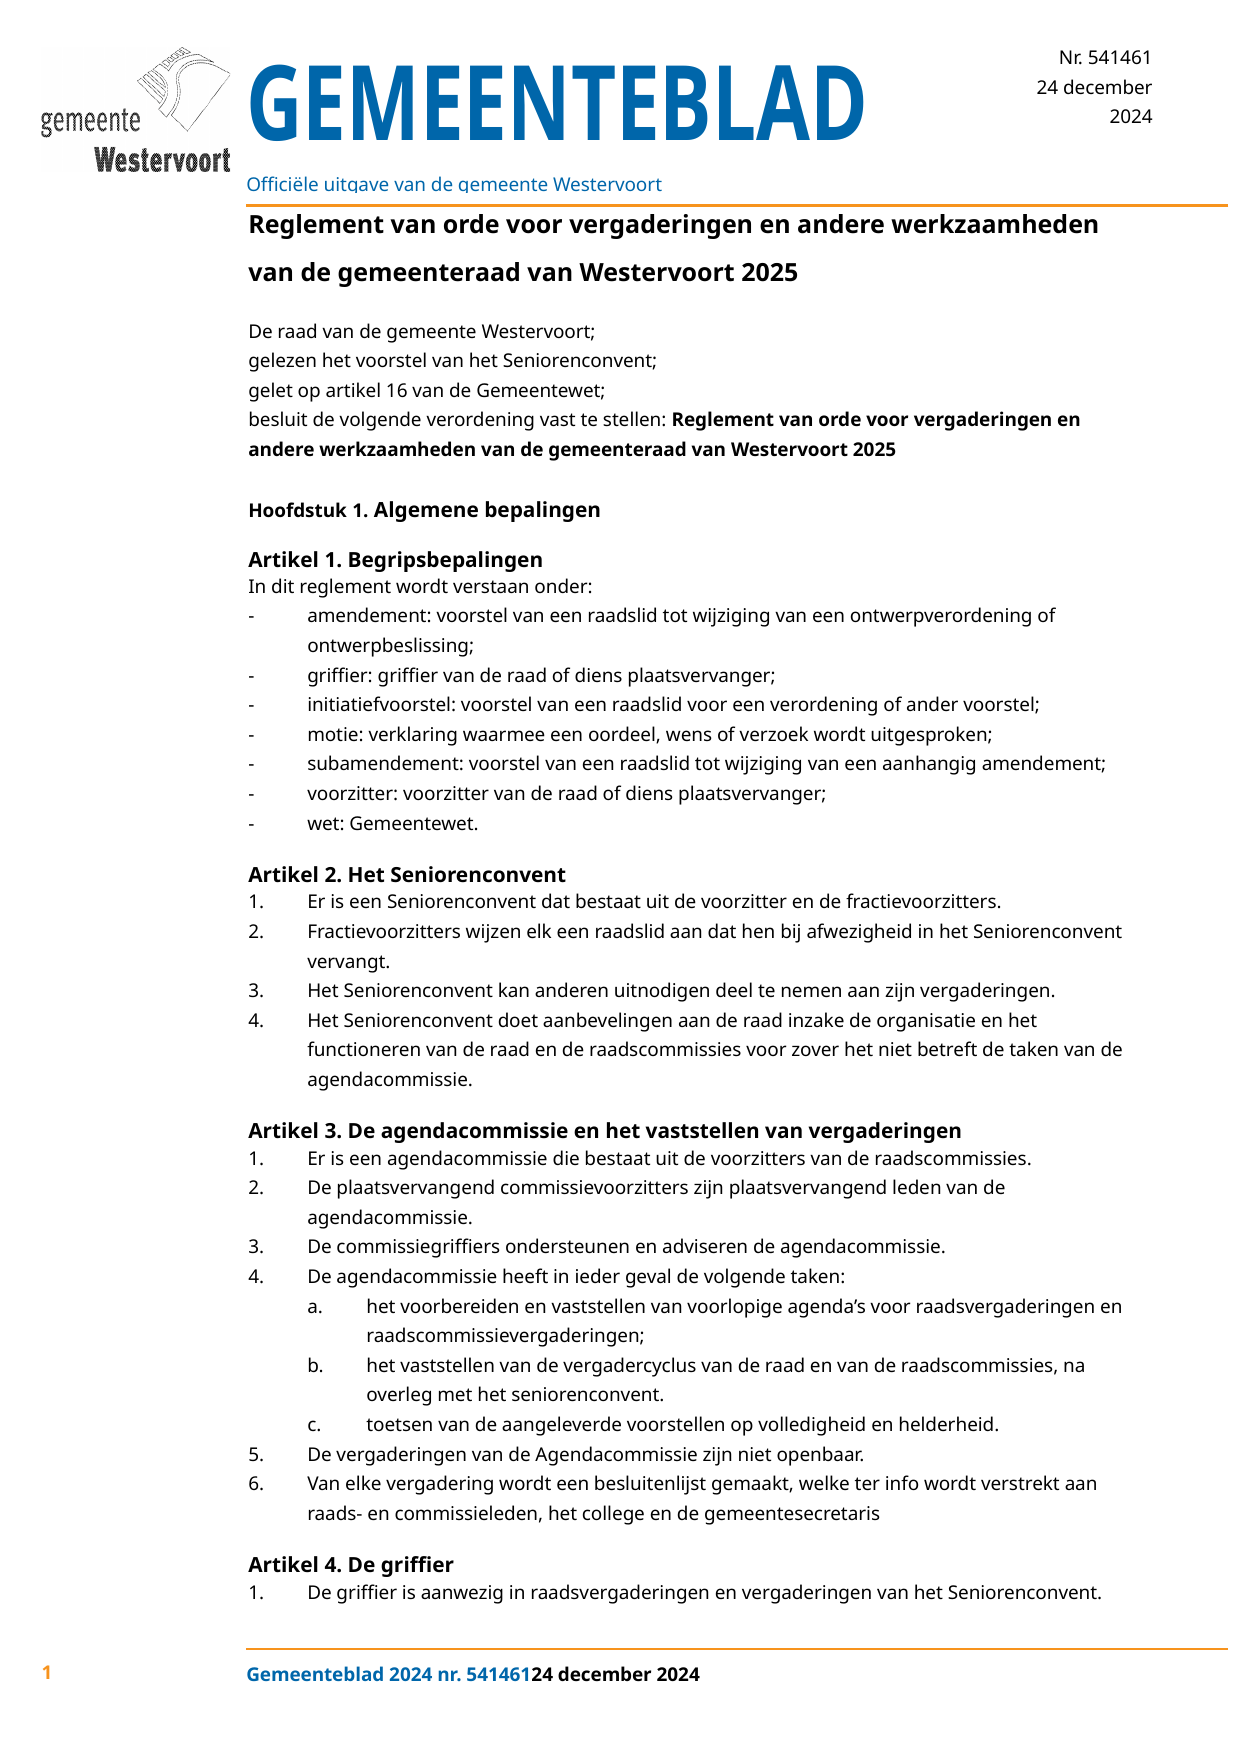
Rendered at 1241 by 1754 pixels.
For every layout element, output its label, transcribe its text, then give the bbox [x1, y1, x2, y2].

text Artikel 1. Begripsbepalingen [248, 545, 1152, 573]
text Hoofdstuk 1. Algemene bepalingen [248, 495, 1152, 524]
list De griffier is aanwezig in raadsvergaderingen en vergaderingen van het Seniorenconvent. [248, 1579, 1152, 1604]
list toetsen van de aangeleverde voorstellen op volledigheid en helderheid. [307, 1411, 1152, 1437]
list Er is een agendacommissie die bestaat uit de voorzitters van de raadscommissies. [248, 1145, 1152, 1171]
list het vaststellen van de vergadercyclus van de raad en van de raadscommissies, na overleg met het seniorenconvent. [307, 1352, 1152, 1407]
list subamendement: voorstel van een raadslid tot wijziging van een aanhangig amendement; [248, 751, 1152, 776]
list Van elke vergadering wordt een besluitenlijst gemaakt, welke ter info wordt verstrekt aan raads- en commissieleden, het college en de gemeentesecretaris [248, 1470, 1152, 1526]
text Artikel 4. De griffier [248, 1550, 1152, 1579]
text Artikel 3. De agendacommissie en het vaststellen van vergaderingen [248, 1117, 1152, 1145]
text In dit reglement wordt verstaan onder: [248, 573, 1152, 599]
list Er is een Seniorenconvent dat bestaat uit de voorzitter en de fractievoorzitters. [248, 889, 1152, 914]
list motie: verklaring waarmee een oordeel, wens of verzoek wordt uitgesproken; [248, 721, 1152, 747]
text Artikel 2. Het Seniorenconvent [248, 860, 1152, 889]
list wet: Gemeentewet. [248, 810, 1152, 836]
list initiatiefvoorstel: voorstel van een raadslid voor een verordening of ander voorstel; [248, 691, 1152, 717]
picture [41, 47, 231, 172]
list De commissiegriffiers ondersteunen en adviseren de agendacommissie. [248, 1234, 1152, 1259]
text gelezen het voorstel van het Seniorenconvent; [248, 347, 1152, 373]
list Het Seniorenconvent kan anderen uitnodigen deel te nemen aan zijn vergaderingen. [248, 977, 1152, 1003]
list De plaatsvervangend commissievoorzitters zijn plaatsvervangend leden van de agendacommissie. [248, 1174, 1152, 1230]
text gelet op artikel 16 van de Gemeentewet; [248, 377, 1152, 403]
list voorzitter: voorzitter van de raad of diens plaatsvervanger; [248, 780, 1152, 806]
list amendement: voorstel van een raadslid tot wijziging van een ontwerpverordening of ontwerpbeslissing; [248, 603, 1152, 658]
list De agendacommissie heeft in ieder geval de volgende taken: [248, 1263, 1152, 1289]
list het voorbereiden en vaststellen van voorlopige agenda’s voor raadsvergaderingen en raadscommissievergaderingen; [307, 1293, 1152, 1348]
text De raad van de gemeente Westervoort; [248, 318, 1152, 344]
list De vergaderingen van de Agendacommissie zijn niet openbaar. [248, 1441, 1152, 1467]
text Reglement van orde voor vergaderingen en andere werkzaamheden van de gemeenteraad van Westervoort 2025 [248, 207, 1152, 288]
list griffier: griffier van de raad of diens plaatsvervanger; [248, 662, 1152, 688]
list Fractievoorzitters wijzen elk een raadslid aan dat hen bij afwezigheid in het Seniorenconvent vervangt. [248, 918, 1152, 973]
text besluit de volgende verordening vast te stellen: Reglement van orde voor vergaderingen en andere werkzaamheden van de gemeenteraad van Westervoort 2025 [248, 407, 1152, 462]
list Het Seniorenconvent doet aanbevelingen aan de raad inzake de organisatie en het functioneren van de raad en de raadscommissies voor zover het niet betreft de taken van de agendacommissie. [248, 1007, 1152, 1092]
